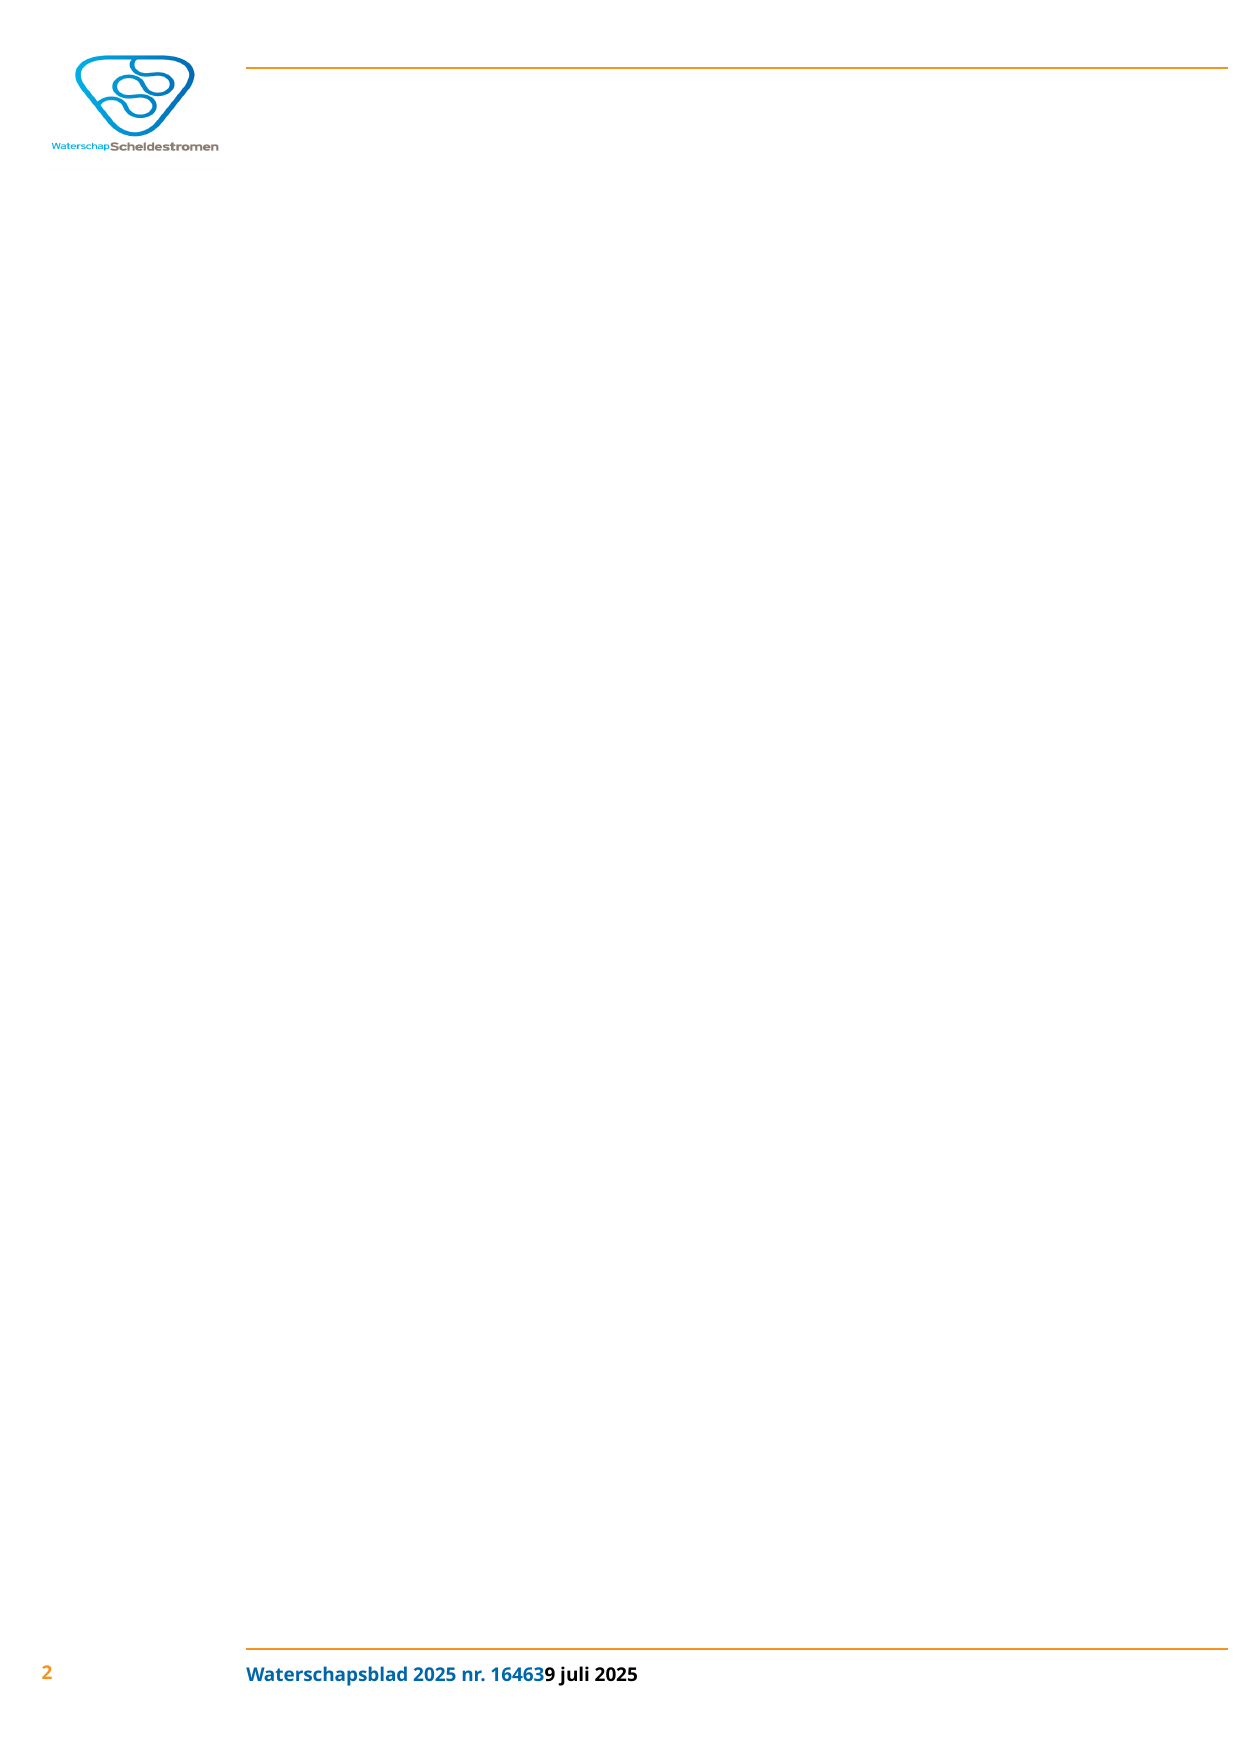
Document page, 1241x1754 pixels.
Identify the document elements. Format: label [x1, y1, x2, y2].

picture [41, 47, 231, 172]
